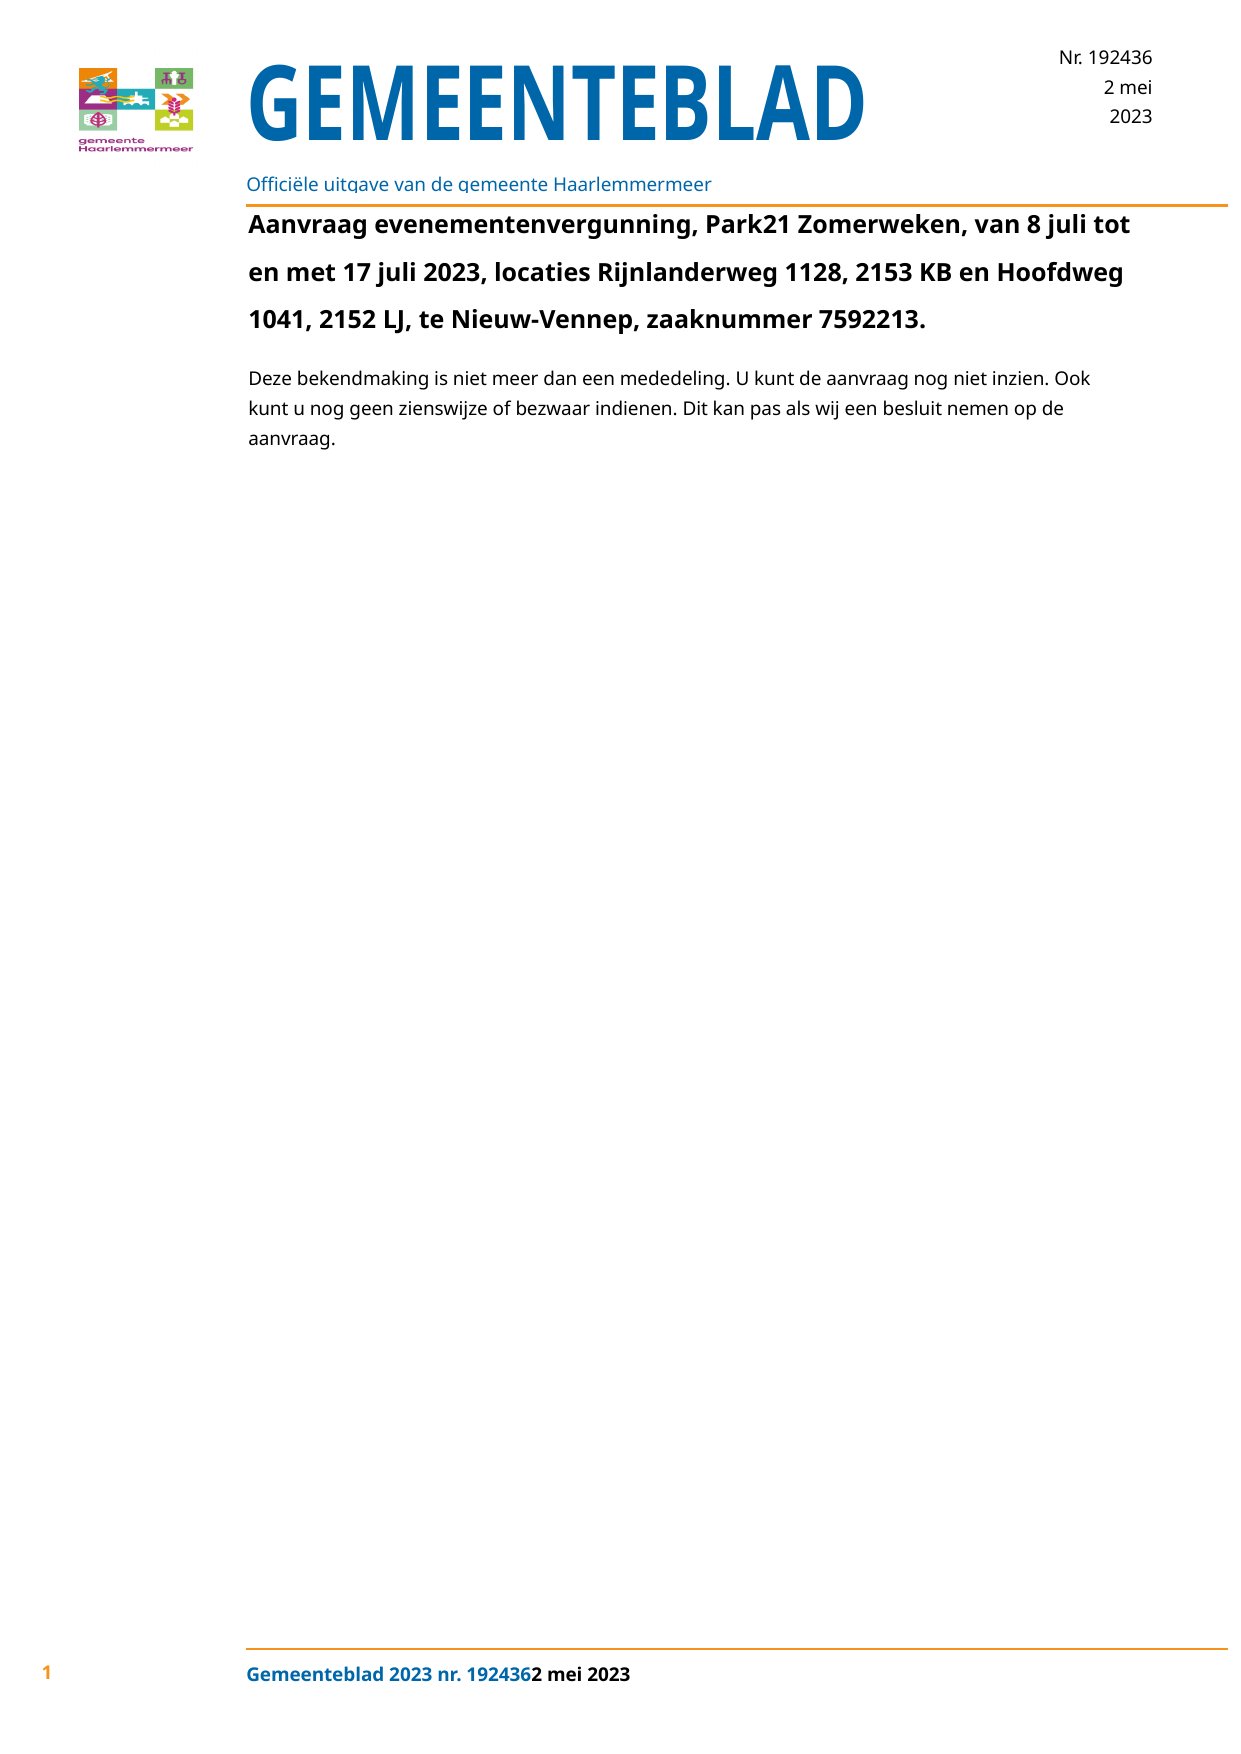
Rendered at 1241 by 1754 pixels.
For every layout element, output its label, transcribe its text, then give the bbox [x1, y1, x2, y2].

text Aanvraag evenementenvergunning, Park21 Zomerweken, van 8 juli tot en met 17 juli 2023, locaties Rijnlanderweg 1128, 2153 KB en Hoofdweg 1041, 2152 LJ, te Nieuw-Vennep, zaaknummer 7592213. [248, 207, 1152, 336]
text Deze bekendmaking is niet meer dan een mededeling. U kunt de aanvraag nog niet inzien. Ook kunt u nog geen zienswijze of bezwaar indienen. Dit kan pas als wij een besluit nemen op de aanvraag. [248, 366, 1152, 450]
picture [41, 47, 231, 172]
